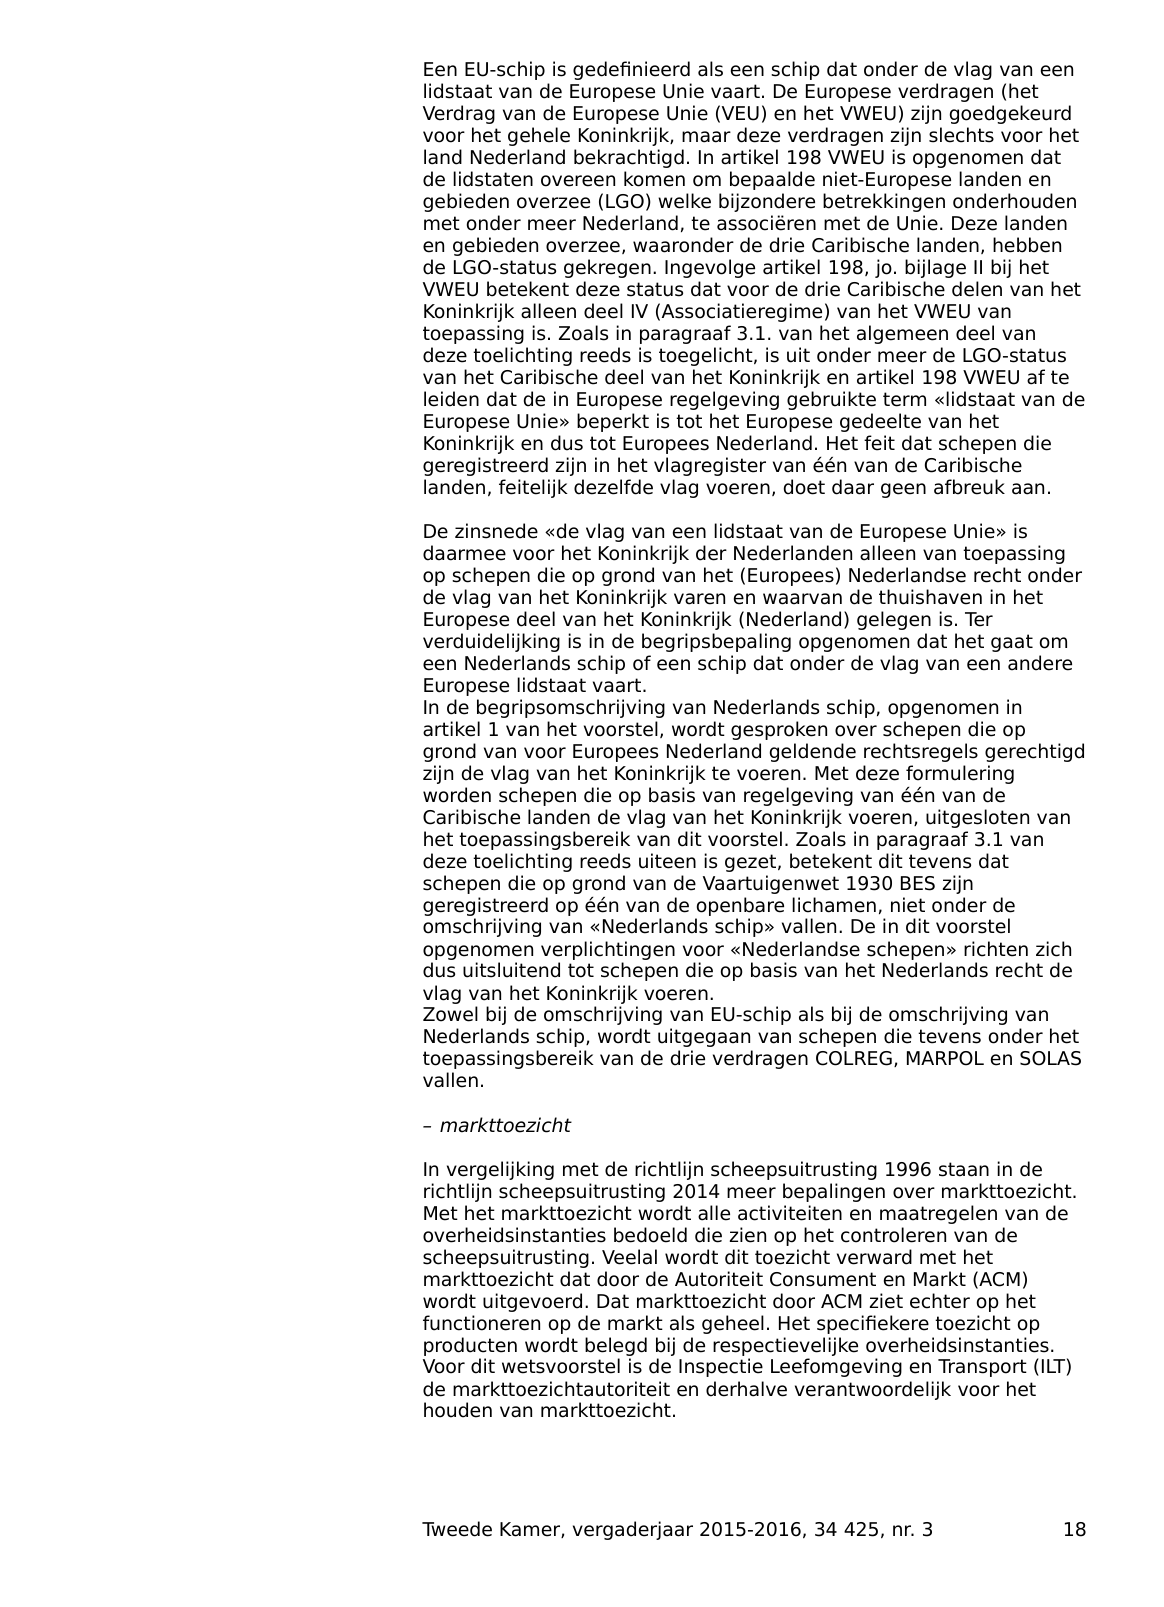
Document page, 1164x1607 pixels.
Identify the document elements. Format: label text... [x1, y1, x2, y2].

text De zinsnede «de vlag van een lidstaat van de Europese Unie» is daarmee voor het Koninkrijk der Nederlanden alleen van toepassing op schepen die op grond van het (Europees) Nederlandse recht onder de vlag van het Koninkrijk varen en waarvan de thuishaven in het Europese deel van het Koninkrijk (Nederland) gelegen is. Ter verduidelijking is in de begripsbepaling opgenomen dat het gaat om een Nederlands schip of een schip dat onder de vlag van een andere Europese lidstaat vaart. [422, 521, 1087, 697]
text Zowel bij de omschrijving van EU-schip als bij de omschrijving van Nederlands schip, wordt uitgegaan van schepen die tevens onder het toepassingsbereik van de drie verdragen COLREG, MARPOL en SOLAS vallen. [422, 1004, 1087, 1092]
text In de begripsomschrijving van Nederlands schip, opgenomen in artikel 1 van het voorstel, wordt gesproken over schepen die op grond van voor Europees Nederland geldende rechtsregels gerechtigd zijn de vlag van het Koninkrijk te voeren. Met deze formulering worden schepen die op basis van regelgeving van één van de Caribische landen de vlag van het Koninkrijk voeren, uitgesloten van het toepassingsbereik van dit voorstel. Zoals in paragraaf 3.1 van deze toelichting reeds uiteen is gezet, betekent dit tevens dat schepen die op grond van de Vaartuigenwet 1930 BES zijn geregistreerd op één van de openbare lichamen, niet onder de omschrijving van «Nederlands schip» vallen. De in dit voorstel opgenomen verplichtingen voor «Nederlandse schepen» richten zich dus uitsluitend tot schepen die op basis van het Nederlands recht de vlag van het Koninkrijk voeren. [422, 697, 1087, 1004]
text Een EU-schip is gedefinieerd als een schip dat onder de vlag van een lidstaat van de Europese Unie vaart. De Europese verdragen (het Verdrag van de Europese Unie (VEU) en het VWEU) zijn goedgekeurd voor het gehele Koninkrijk, maar deze verdragen zijn slechts voor het land Nederland bekrachtigd. In artikel 198 VWEU is opgenomen dat de lidstaten overeen komen om bepaalde niet-Europese landen en gebieden overzee (LGO) welke bijzondere betrekkingen onderhouden met onder meer Nederland, te associëren met de Unie. Deze landen en gebieden overzee, waaronder de drie Caribische landen, hebben de LGO-status gekregen. Ingevolge artikel 198, jo. bijlage II bij het VWEU betekent deze status dat voor de drie Caribische delen van het Koninkrijk alleen deel IV (Associatieregime) van het VWEU van toepassing is. Zoals in paragraaf 3.1. van het algemeen deel van deze toelichting reeds is toegelicht, is uit onder meer de LGO-status van het Caribische deel van het Koninkrijk en artikel 198 VWEU af te leiden dat de in Europese regelgeving gebruikte term «lidstaat van de Europese Unie» beperkt is tot het Europese gedeelte van het Koninkrijk en dus tot Europees Nederland. Het feit dat schepen die geregistreerd zijn in het vlagregister van één van de Caribische landen, feitelijk dezelfde vlag voeren, doet daar geen afbreuk aan. [422, 59, 1087, 499]
subtitle – markttoezicht [422, 1114, 1087, 1136]
text In vergelijking met de richtlijn scheepsuitrusting 1996 staan in de richtlijn scheepsuitrusting 2014 meer bepalingen over markttoezicht. Met het markttoezicht wordt alle activiteiten en maatregelen van de overheidsinstanties bedoeld die zien op het controleren van de scheepsuitrusting. Veelal wordt dit toezicht verward met het markttoezicht dat door de Autoriteit Consument en Markt (ACM) wordt uitgevoerd. Dat markttoezicht door ACM ziet echter op het functioneren op de markt als geheel. Het specifiekere toezicht op producten wordt belegd bij de respectievelijke overheidsinstanties. Voor dit wetsvoorstel is de Inspectie Leefomgeving en Transport (ILT) de markttoezichtautoriteit en derhalve verantwoordelijk voor het houden van markttoezicht. [422, 1159, 1087, 1422]
